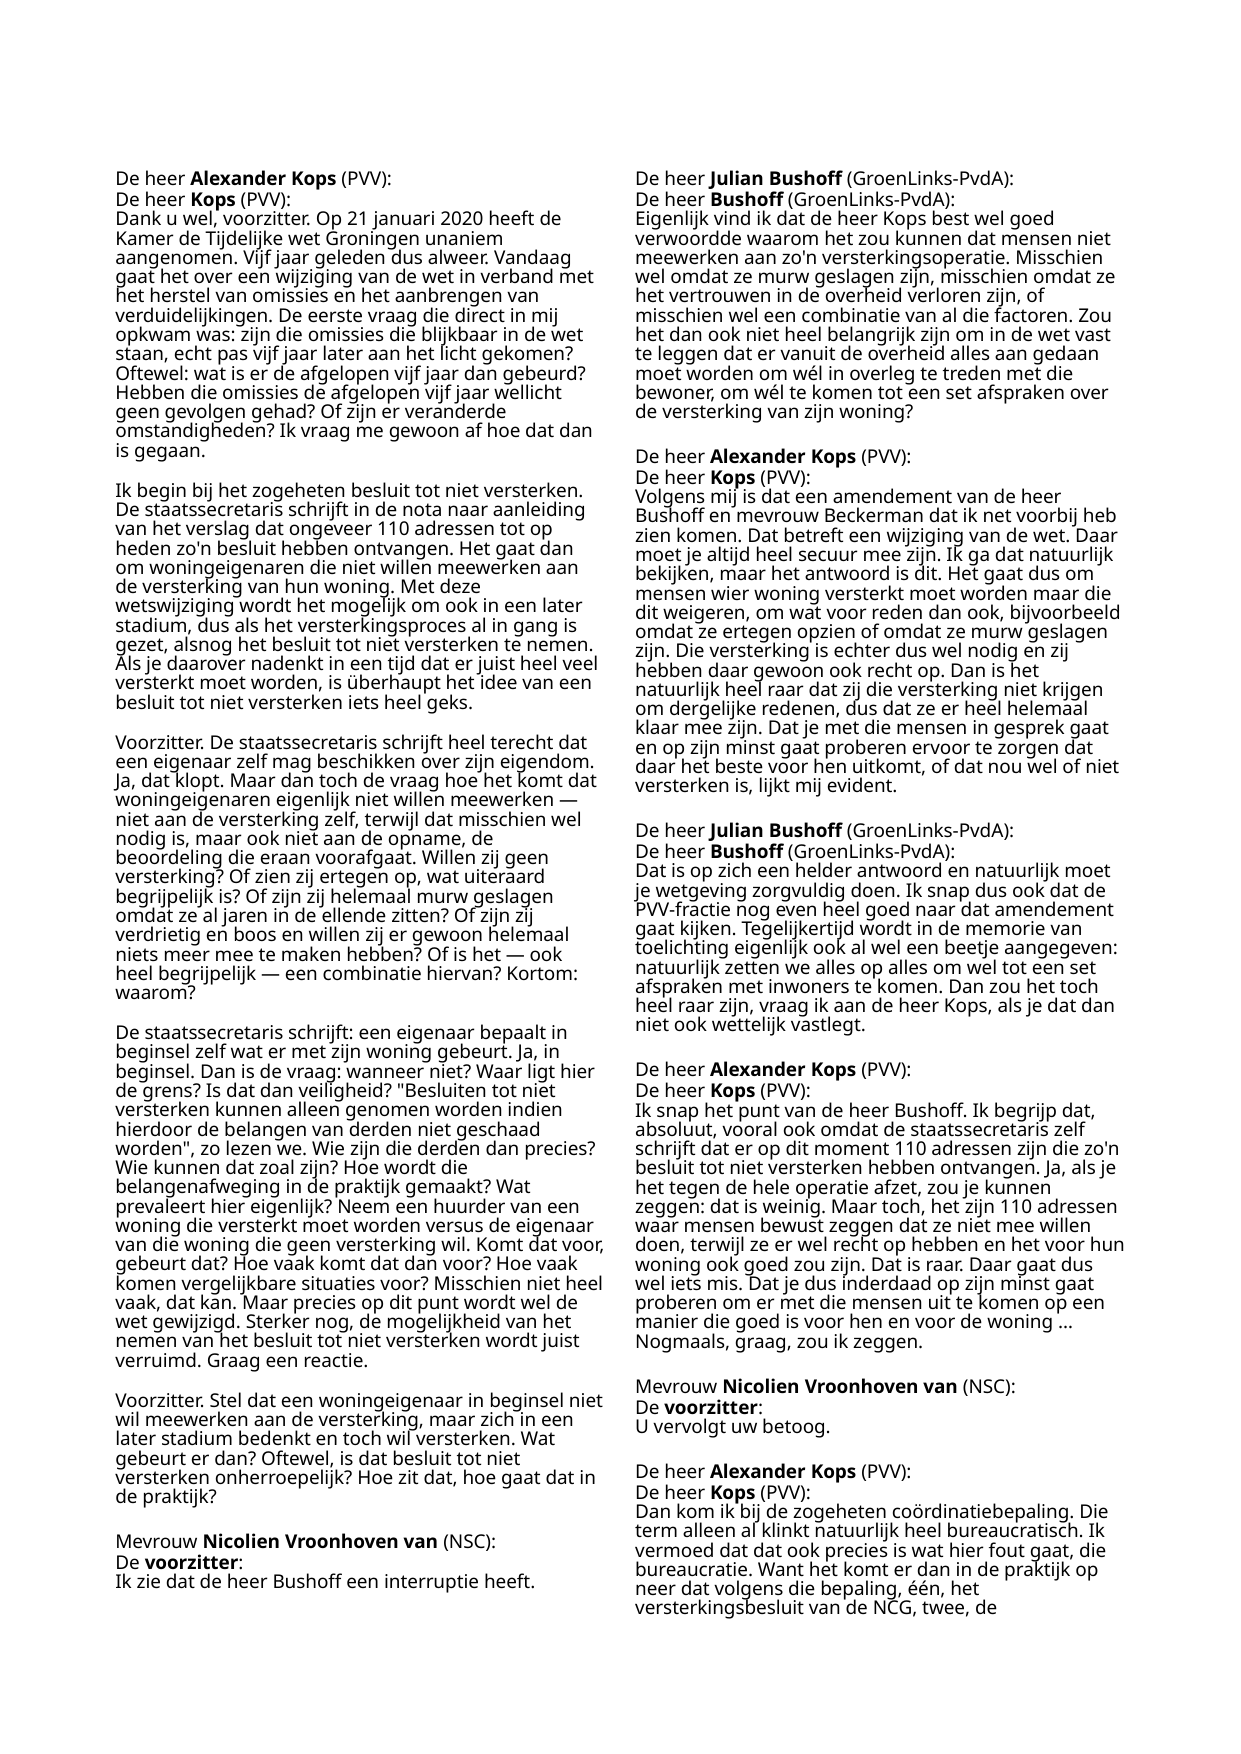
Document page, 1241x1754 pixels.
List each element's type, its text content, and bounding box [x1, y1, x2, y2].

text Mevrouw Nicolien Vroonhoven van (NSC): [115, 1528, 605, 1554]
text De heer Bushoff (GroenLinks-PvdA): [635, 843, 1125, 862]
text De heer Kops (PVV): [635, 469, 1125, 488]
text Ik begin bij het zogeheten besluit tot niet versterken. De staatssecretaris schrijft in de nota naar aanleiding van het verslag dat ongeveer 110 adressen tot op heden zo'n besluit hebben ontvangen. Het gaat dan om woningeigenaren die niet willen meewerken aan de versterking van hun woning. Met deze wetswijziging wordt het mogelijk om ook in een later stadium, dus als het versterkingsproces al in gang is gezet, alsnog het besluit tot niet versterken te nemen. Als je daarover nadenkt in een tijd dat er juist heel veel versterkt moet worden, is überhaupt het idee van een besluit tot niet versterken iets heel geks. [115, 482, 605, 713]
text Dat is op zich een helder antwoord en natuurlijk moet je wetgeving zorgvuldig doen. Ik snap dus ook dat de PVV-fractie nog even heel goed naar dat amendement gaat kijken. Tegelijkertijd wordt in de memorie van toelichting eigenlijk ook al wel een beetje aangegeven: natuurlijk zetten we alles op alles om wel tot een set afspraken met inwoners te komen. Dan zou het toch heel raar zijn, vraag ik aan de heer Kops, als je dat dan niet ook wettelijk vastlegt. [635, 862, 1125, 1036]
text Volgens mij is dat een amendement van de heer Bushoff en mevrouw Beckerman dat ik net voorbij heb zien komen. Dat betreft een wijziging van de wet. Daar moet je altijd heel secuur mee zijn. Ik ga dat natuurlijk bekijken, maar het antwoord is dit. Het gaat dus om mensen wier woning versterkt moet worden maar die dit weigeren, om wat voor reden dan ook, bijvoorbeeld omdat ze ertegen opzien of omdat ze murw geslagen zijn. Die versterking is echter dus wel nodig en zij hebben daar gewoon ook recht op. Dan is het natuurlijk heel raar dat zij die versterking niet krijgen om dergelijke redenen, dus dat ze er heel helemaal klaar mee zijn. Dat je met die mensen in gesprek gaat en op zijn minst gaat proberen ervoor te zorgen dat daar het beste voor hen uitkomt, of dat nou wel of niet versterken is, lijkt mij evident. [635, 488, 1125, 796]
text Ik zie dat de heer Bushoff een interruptie heeft. [115, 1573, 605, 1592]
text De staatssecretaris schrijft: een eigenaar bepaalt in beginsel zelf wat er met zijn woning gebeurt. Ja, in beginsel. Dan is de vraag: wanneer niet? Waar ligt hier de grens? Is dat dan veiligheid? "Besluiten tot niet versterken kunnen alleen genomen worden indien hierdoor de belangen van derden niet geschaad worden", zo lezen we. Wie zijn die derden dan precies? Wie kunnen dat zoal zijn? Hoe wordt die belangenafweging in de praktijk gemaakt? Wat prevaleert hier eigenlijk? Neem een huurder van een woning die versterkt moet worden versus de eigenaar van die woning die geen versterking wil. Komt dat voor, gebeurt dat? Hoe vaak komt dat dan voor? Hoe vaak komen vergelijkbare situaties voor? Misschien niet heel vaak, dat kan. Maar precies op dit punt wordt wel de wet gewijzigd. Sterker nog, de mogelijkheid van het nemen van het besluit tot niet versterken wordt juist verruimd. Graag een reactie. [115, 1024, 605, 1371]
text U vervolgt uw betoog. [635, 1418, 1125, 1437]
text De heer Alexander Kops (PVV): [635, 443, 1125, 469]
text De heer Kops (PVV): [115, 191, 605, 210]
text De heer Alexander Kops (PVV): [635, 1057, 1125, 1082]
text Ik snap het punt van de heer Bushoff. Ik begrijp dat, absoluut, vooral ook omdat de staatssecretaris zelf schrijft dat er op dit moment 110 adressen zijn die zo'n besluit tot niet versterken hebben ontvangen. Ja, als je het tegen de hele operatie afzet, zou je kunnen zeggen: dat is weinig. Maar toch, het zijn 110 adressen waar mensen bewust zeggen dat ze niet mee willen doen, terwijl ze er wel recht op hebben en het voor hun woning ook goed zou zijn. Dat is raar. Daar gaat dus wel iets mis. Dat je dus inderdaad op zijn minst gaat proberen om er met die mensen uit te komen op een manier die goed is voor hen en voor de woning … Nogmaals, graag, zou ik zeggen. [635, 1102, 1125, 1352]
text Dank u wel, voorzitter. Op 21 januari 2020 heeft de Kamer de Tijdelijke wet Groningen unaniem aangenomen. Vijf jaar geleden dus alweer. Vandaag gaat het over een wijziging van de wet in verband met het herstel van omissies en het aanbrengen van verduidelijkingen. De eerste vraag die direct in mij opkwam was: zijn die omissies die blijkbaar in de wet staan, echt pas vijf jaar later aan het licht gekomen? Oftewel: wat is er de afgelopen vijf jaar dan gebeurd? Hebben die omissies de afgelopen vijf jaar wellicht geen gevolgen gehad? Of zijn er veranderde omstandigheden? Ik vraag me gewoon af hoe dat dan is gegaan. [115, 210, 605, 461]
text De heer Kops (PVV): [635, 1484, 1125, 1503]
text Eigenlijk vind ik dat de heer Kops best wel goed verwoordde waarom het zou kunnen dat mensen niet meewerken aan zo'n versterkingsoperatie. Misschien wel omdat ze murw geslagen zijn, misschien omdat ze het vertrouwen in de overheid verloren zijn, of misschien wel een combinatie van al die factoren. Zou het dan ook niet heel belangrijk zijn om in de wet vast te leggen dat er vanuit de overheid alles aan gedaan moet worden om wél in overleg te treden met die bewoner, om wél te komen tot een set afspraken over de versterking van zijn woning? [635, 210, 1125, 422]
text De heer Julian Bushoff (GroenLinks-PvdA): [635, 165, 1125, 191]
text De heer Alexander Kops (PVV): [635, 1458, 1125, 1484]
text De heer Julian Bushoff (GroenLinks-PvdA): [635, 817, 1125, 843]
text Voorzitter. Stel dat een woningeigenaar in beginsel niet wil meewerken aan de versterking, maar zich in een later stadium bedenkt en toch wil versterken. Wat gebeurt er dan? Oftewel, is dat besluit tot niet versterken onherroepelijk? Hoe zit dat, hoe gaat dat in de praktijk? [115, 1392, 605, 1507]
text Dan kom ik bij de zogeheten coördinatiebepaling. Die term alleen al klinkt natuurlijk heel bureaucratisch. Ik vermoed dat dat ook precies is wat hier fout gaat, die bureaucratie. Want het komt er dan in de praktijk op neer dat volgens die bepaling, één, het versterkingsbesluit van de NCG, twee, de [635, 1503, 1125, 1619]
text De voorzitter: [115, 1554, 605, 1573]
text De heer Alexander Kops (PVV): [115, 165, 605, 191]
text De heer Kops (PVV): [635, 1082, 1125, 1102]
text Voorzitter. De staatssecretaris schrijft heel terecht dat een eigenaar zelf mag beschikken over zijn eigendom. Ja, dat klopt. Maar dan toch de vraag hoe het komt dat woningeigenaren eigenlijk niet willen meewerken — niet aan de versterking zelf, terwijl dat misschien wel nodig is, maar ook niet aan de opname, de beoordeling die eraan voorafgaat. Willen zij geen versterking? Of zien zij ertegen op, wat uiteraard begrijpelijk is? Of zijn zij helemaal murw geslagen omdat ze al jaren in de ellende zitten? Of zijn zij verdrietig en boos en willen zij er gewoon helemaal niets meer mee te maken hebben? Of is het — ook heel begrijpelijk — een combinatie hiervan? Kortom: waarom? [115, 734, 605, 1003]
text De heer Bushoff (GroenLinks-PvdA): [635, 191, 1125, 210]
text Mevrouw Nicolien Vroonhoven van (NSC): [635, 1373, 1125, 1399]
text De voorzitter: [635, 1399, 1125, 1418]
